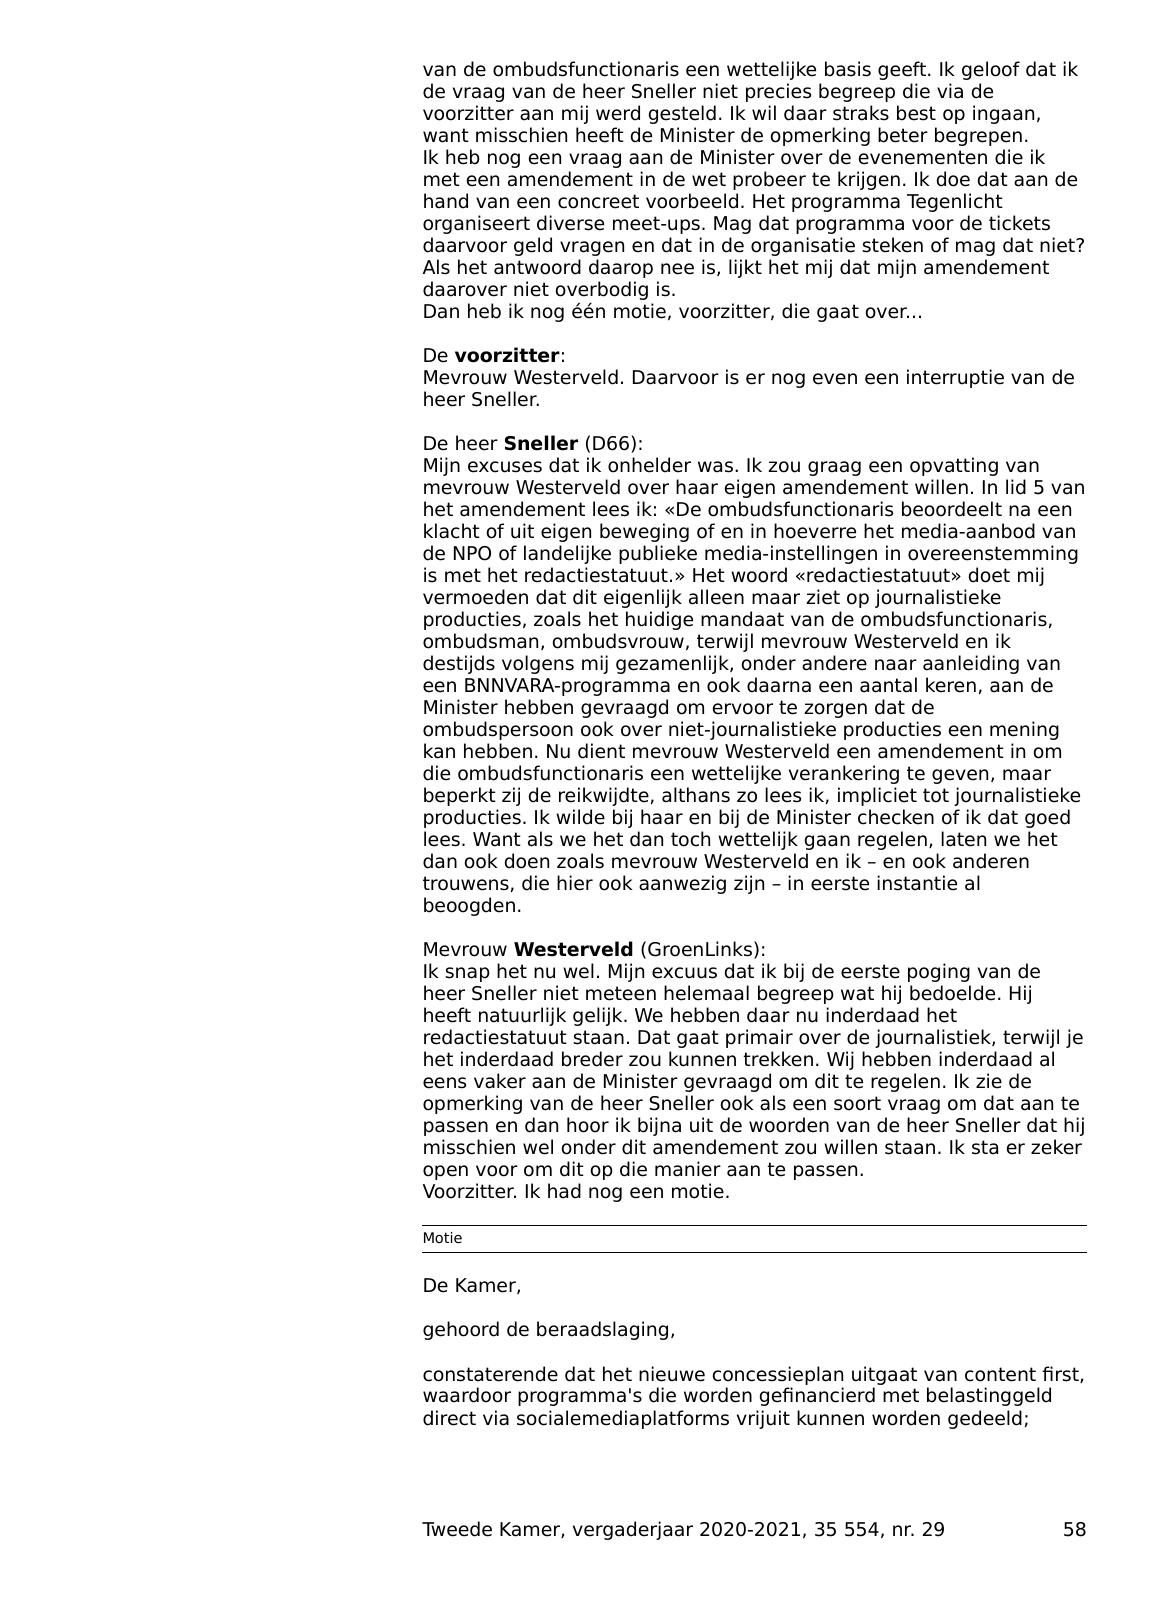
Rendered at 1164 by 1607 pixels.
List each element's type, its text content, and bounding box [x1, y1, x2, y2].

text constaterende dat het nieuwe concessieplan uitgaat van content first, waardoor programma's die worden gefinancierd met belastinggeld direct via socialemediaplatforms vrijuit kunnen worden gedeeld; [422, 1363, 1087, 1429]
text Dan heb ik nog één motie, voorzitter, die gaat over... [422, 301, 1087, 323]
text Mevrouw Westerveld. Daarvoor is er nog even een interruptie van de heer Sneller. [422, 367, 1087, 411]
text De voorzitter: [422, 345, 1087, 367]
text De heer Sneller (D66): [422, 433, 1087, 455]
table_header Motie [422, 1226, 1087, 1252]
text Mijn excuses dat ik onhelder was. Ik zou graag een opvatting van mevrouw Westerveld over haar eigen amendement willen. In lid 5 van het amendement lees ik: «De ombudsfunctionaris beoordeelt na een klacht of uit eigen beweging of en in hoeverre het media-aanbod van de NPO of landelijke publieke media-instellingen in overeenstemming is met het redactiestatuut.» Het woord «redactiestatuut» doet mij vermoeden dat dit eigenlijk alleen maar ziet op journalistieke producties, zoals het huidige mandaat van de ombudsfunctionaris, ombudsman, ombudsvrouw, terwijl mevrouw Westerveld en ik destijds volgens mij gezamenlijk, onder andere naar aanleiding van een BNNVARA-programma en ook daarna een aantal keren, aan de Minister hebben gevraagd om ervoor te zorgen dat de ombudspersoon ook over niet-journalistieke producties een mening kan hebben. Nu dient mevrouw Westerveld een amendement in om die ombudsfunctionaris een wettelijke verankering te geven, maar beperkt zij de reikwijdte, althans zo lees ik, impliciet tot journalistieke producties. Ik wilde bij haar en bij de Minister checken of ik dat goed lees. Want als we het dan toch wettelijk gaan regelen, laten we het dan ook doen zoals mevrouw Westerveld en ik – en ook anderen trouwens, die hier ook aanwezig zijn – in eerste instantie al beoogden. [422, 455, 1087, 917]
text gehoord de beraadslaging, [422, 1319, 1087, 1341]
text Mevrouw Westerveld (GroenLinks): [422, 939, 1087, 961]
text Ik snap het nu wel. Mijn excuus dat ik bij de eerste poging van de heer Sneller niet meteen helemaal begreep wat hij bedoelde. Hij heeft natuurlijk gelijk. We hebben daar nu inderdaad het redactiestatuut staan. Dat gaat primair over de journalistiek, terwijl je het inderdaad breder zou kunnen trekken. Wij hebben inderdaad al eens vaker aan de Minister gevraagd om dit te regelen. Ik zie de opmerking van de heer Sneller ook als een soort vraag om dat aan te passen en dan hoor ik bijna uit de woorden van de heer Sneller dat hij misschien wel onder dit amendement zou willen staan. Ik sta er zeker open voor om dit op die manier aan te passen. [422, 961, 1087, 1181]
text Voorzitter. Ik had nog een motie. [422, 1181, 1087, 1203]
text van de ombudsfunctionaris een wettelijke basis geeft. Ik geloof dat ik de vraag van de heer Sneller niet precies begreep die via de voorzitter aan mij werd gesteld. Ik wil daar straks best op ingaan, want misschien heeft de Minister de opmerking beter begrepen. [422, 59, 1087, 147]
text Ik heb nog een vraag aan de Minister over de evenementen die ik met een amendement in de wet probeer te krijgen. Ik doe dat aan de hand van een concreet voorbeeld. Het programma Tegenlicht organiseert diverse meet-ups. Mag dat programma voor de tickets daarvoor geld vragen en dat in de organisatie steken of mag dat niet? Als het antwoord daarop nee is, lijkt het mij dat mijn amendement daarover niet overbodig is. [422, 147, 1087, 301]
text De Kamer, [422, 1275, 1087, 1297]
